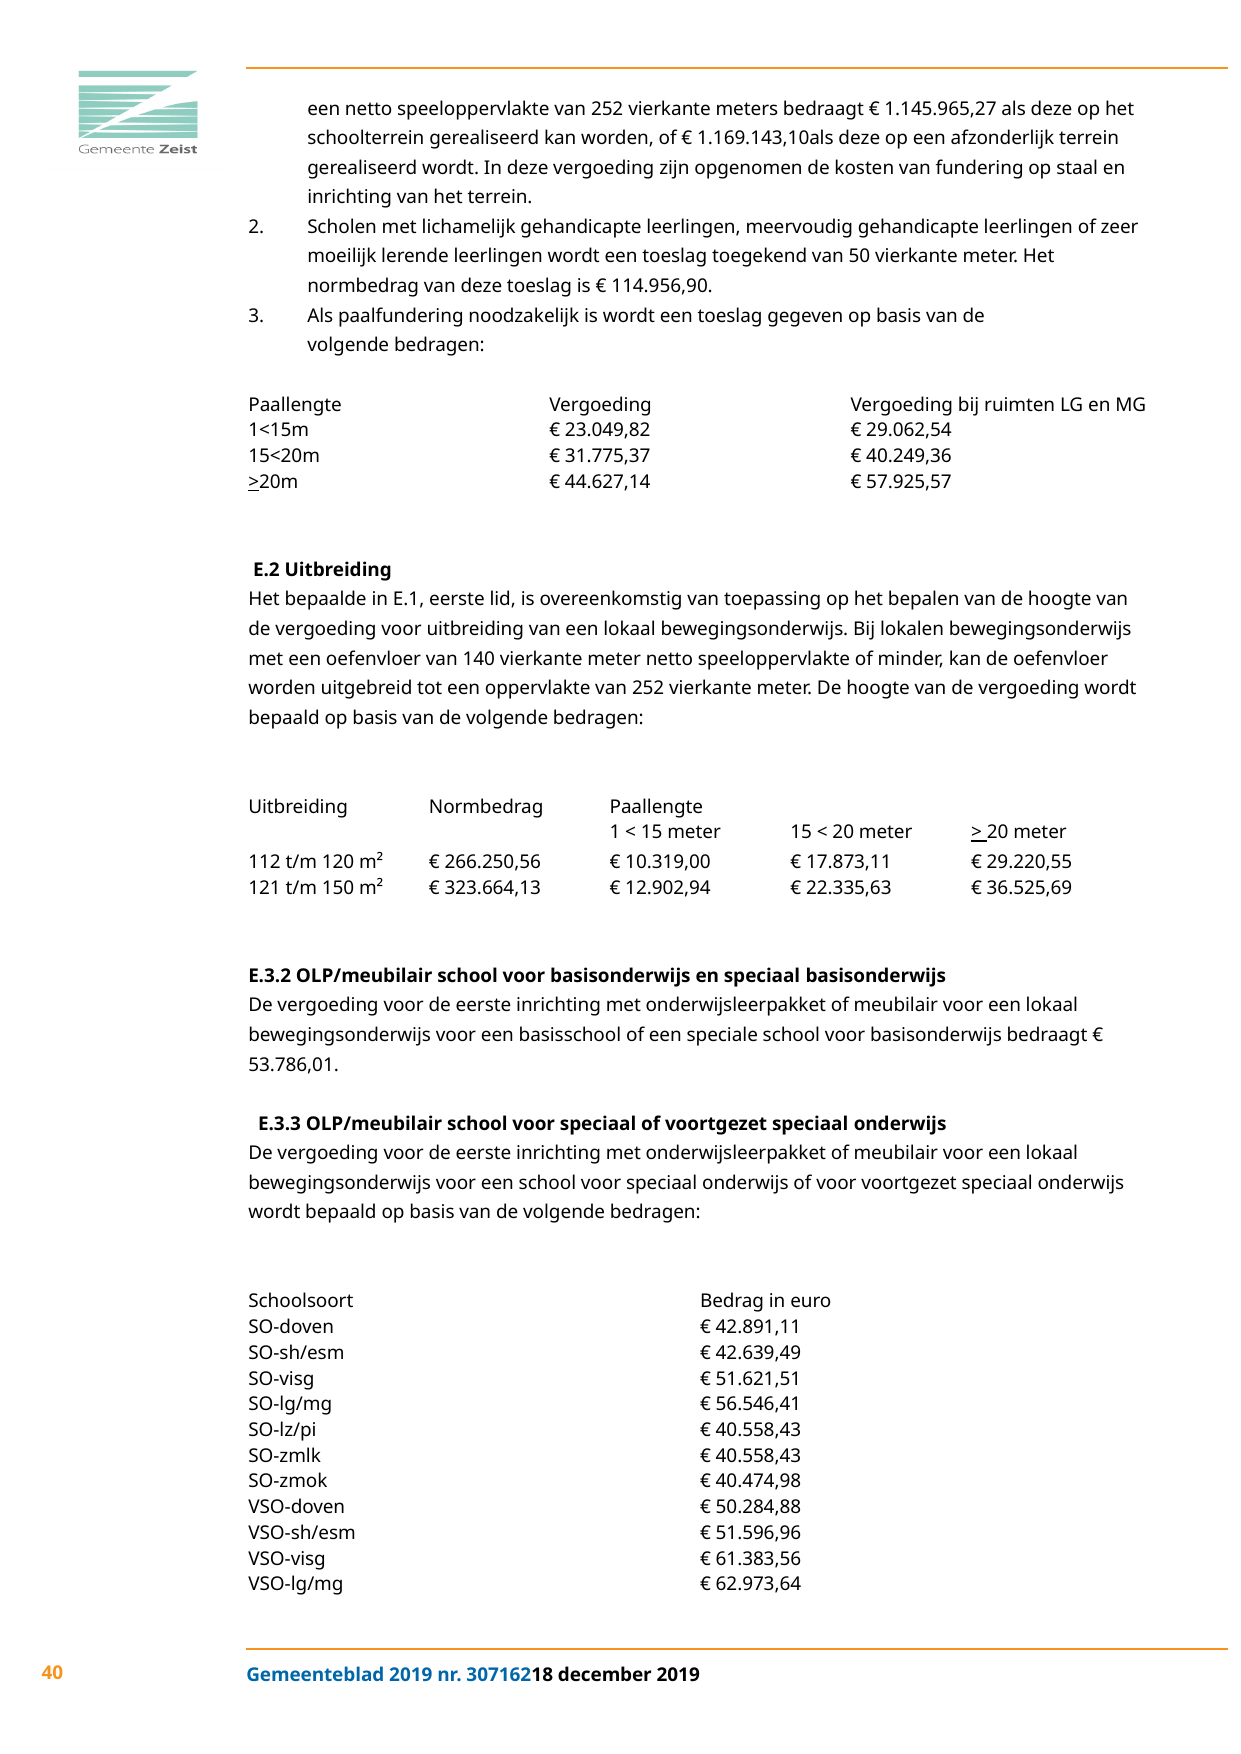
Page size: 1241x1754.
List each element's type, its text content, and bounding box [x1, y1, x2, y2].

table_cell € 42.639,49 [700, 1339, 1152, 1365]
table_cell € 51.596,96 [700, 1519, 1152, 1545]
table_cell € 40.249,36 [850, 442, 1152, 468]
table_cell € 42.891,11 [700, 1313, 1152, 1339]
list Als paalfundering noodzakelijk is wordt een toeslag gegeven op basis van de volgende bedragen: [248, 302, 1152, 357]
table_cell SO-lz/pi [248, 1416, 700, 1442]
table_cell 15 < 20 meter [790, 819, 971, 848]
table_header Uitbreiding [248, 793, 429, 848]
table_cell € 23.049,82 [549, 416, 850, 442]
table_cell € 57.925,57 [850, 468, 1152, 494]
text E.3.3 OLP/meubilair school voor speciaal of voortgezet speciaal onderwijs [248, 1110, 1152, 1136]
table_cell € 61.383,56 [700, 1545, 1152, 1571]
table_cell >20m [248, 468, 549, 494]
table_cell € 29.220,55 [971, 848, 1152, 874]
table_cell SO-zmok [248, 1468, 700, 1493]
list een netto speeloppervlakte van 252 vierkante meters bedraagt € 1.145.965,27 als deze op het schoolterrein gerealiseerd kan worden, of € 1.169.143,10als deze op een afzonderlijk terrein gerealiseerd wordt. In deze vergoeding zijn opgenomen de kosten van fundering op staal en inrichting van het terrein. [248, 95, 1152, 209]
table_cell € 44.627,14 [549, 468, 850, 494]
table_cell € 40.474,98 [700, 1468, 1152, 1493]
table_cell € 40.558,43 [700, 1442, 1152, 1468]
table_cell € 56.546,41 [700, 1390, 1152, 1416]
table_cell € 36.525,69 [971, 874, 1152, 899]
table_header Bedrag in euro [700, 1288, 1152, 1313]
table_cell € 50.284,88 [700, 1493, 1152, 1519]
table_header Paallengte [609, 793, 1152, 818]
table_cell VSO-sh/esm [248, 1519, 700, 1545]
table_cell € 12.902,94 [609, 874, 790, 899]
table_cell € 40.558,43 [700, 1416, 1152, 1442]
table_cell SO-visg [248, 1365, 700, 1390]
table_header Vergoeding [549, 391, 850, 416]
list Scholen met lichamelijk gehandicapte leerlingen, meervoudig gehandicapte leerlingen of zeer moeilijk lerende leerlingen wordt een toeslag toegekend van 50 vierkante meter. Het normbedrag van deze toeslag is € 114.956,90. [248, 213, 1152, 298]
table_cell 1<15m [248, 416, 549, 442]
table_cell 1 < 15 meter [609, 819, 790, 848]
text E.3.2 OLP/meubilair school voor basisonderwijs en speciaal basisonderwijs [248, 962, 1152, 988]
table_cell € 22.335,63 [790, 874, 971, 899]
text Het bepaalde in E.1, eerste lid, is overeenkomstig van toepassing op het bepalen van de hoogte van de vergoeding voor uitbreiding van een lokaal bewegingsonderwijs. Bij lokalen bewegingsonderwijs met een oefenvloer van 140 vierkante meter netto speeloppervlakte of minder, kan de oefenvloer worden uitgebreid tot een oppervlakte van 252 vierkante meter. De hoogte van de vergoeding wordt bepaald op basis van de volgende bedragen: [248, 586, 1152, 730]
table_cell SO-doven [248, 1313, 700, 1339]
table_header Normbedrag [429, 793, 609, 848]
table_cell € 10.319,00 [609, 848, 790, 874]
table_header Vergoeding bij ruimten LG en MG [850, 391, 1152, 416]
picture [41, 47, 231, 172]
text De vergoeding voor de eerste inrichting met onderwijsleerpakket of meubilair voor een lokaal bewegingsonderwijs voor een basisschool of een speciale school voor basisonderwijs bedraagt € 53.786,01. [248, 992, 1152, 1076]
table_cell € 266.250,56 [429, 848, 609, 874]
table_cell 112 t/m 120 m² [248, 848, 429, 874]
table_cell € 29.062,54 [850, 416, 1152, 442]
table_cell SO-zmlk [248, 1442, 700, 1468]
text De vergoeding voor de eerste inrichting met onderwijsleerpakket of meubilair voor een lokaal bewegingsonderwijs voor een school voor speciaal onderwijs of voor voortgezet speciaal onderwijs wordt bepaald op basis van de volgende bedragen: [248, 1139, 1152, 1224]
table_cell € 51.621,51 [700, 1365, 1152, 1390]
table_cell SO-lg/mg [248, 1390, 700, 1416]
text E.2 Uitbreiding [248, 556, 1152, 582]
table_header Paallengte [248, 391, 549, 416]
table_cell SO-sh/esm [248, 1339, 700, 1365]
table_cell VSO-lg/mg [248, 1571, 700, 1596]
table_cell € 31.775,37 [549, 442, 850, 468]
table_cell 121 t/m 150 m² [248, 874, 429, 899]
table_header Schoolsoort [248, 1288, 700, 1313]
table_cell VSO-doven [248, 1493, 700, 1519]
table_cell 15<20m [248, 442, 549, 468]
table_cell > 20 meter [971, 819, 1152, 848]
table_cell VSO-visg [248, 1545, 700, 1571]
table_cell € 17.873,11 [790, 848, 971, 874]
table_cell € 62.973,64 [700, 1571, 1152, 1596]
table_cell € 323.664,13 [429, 874, 609, 899]
